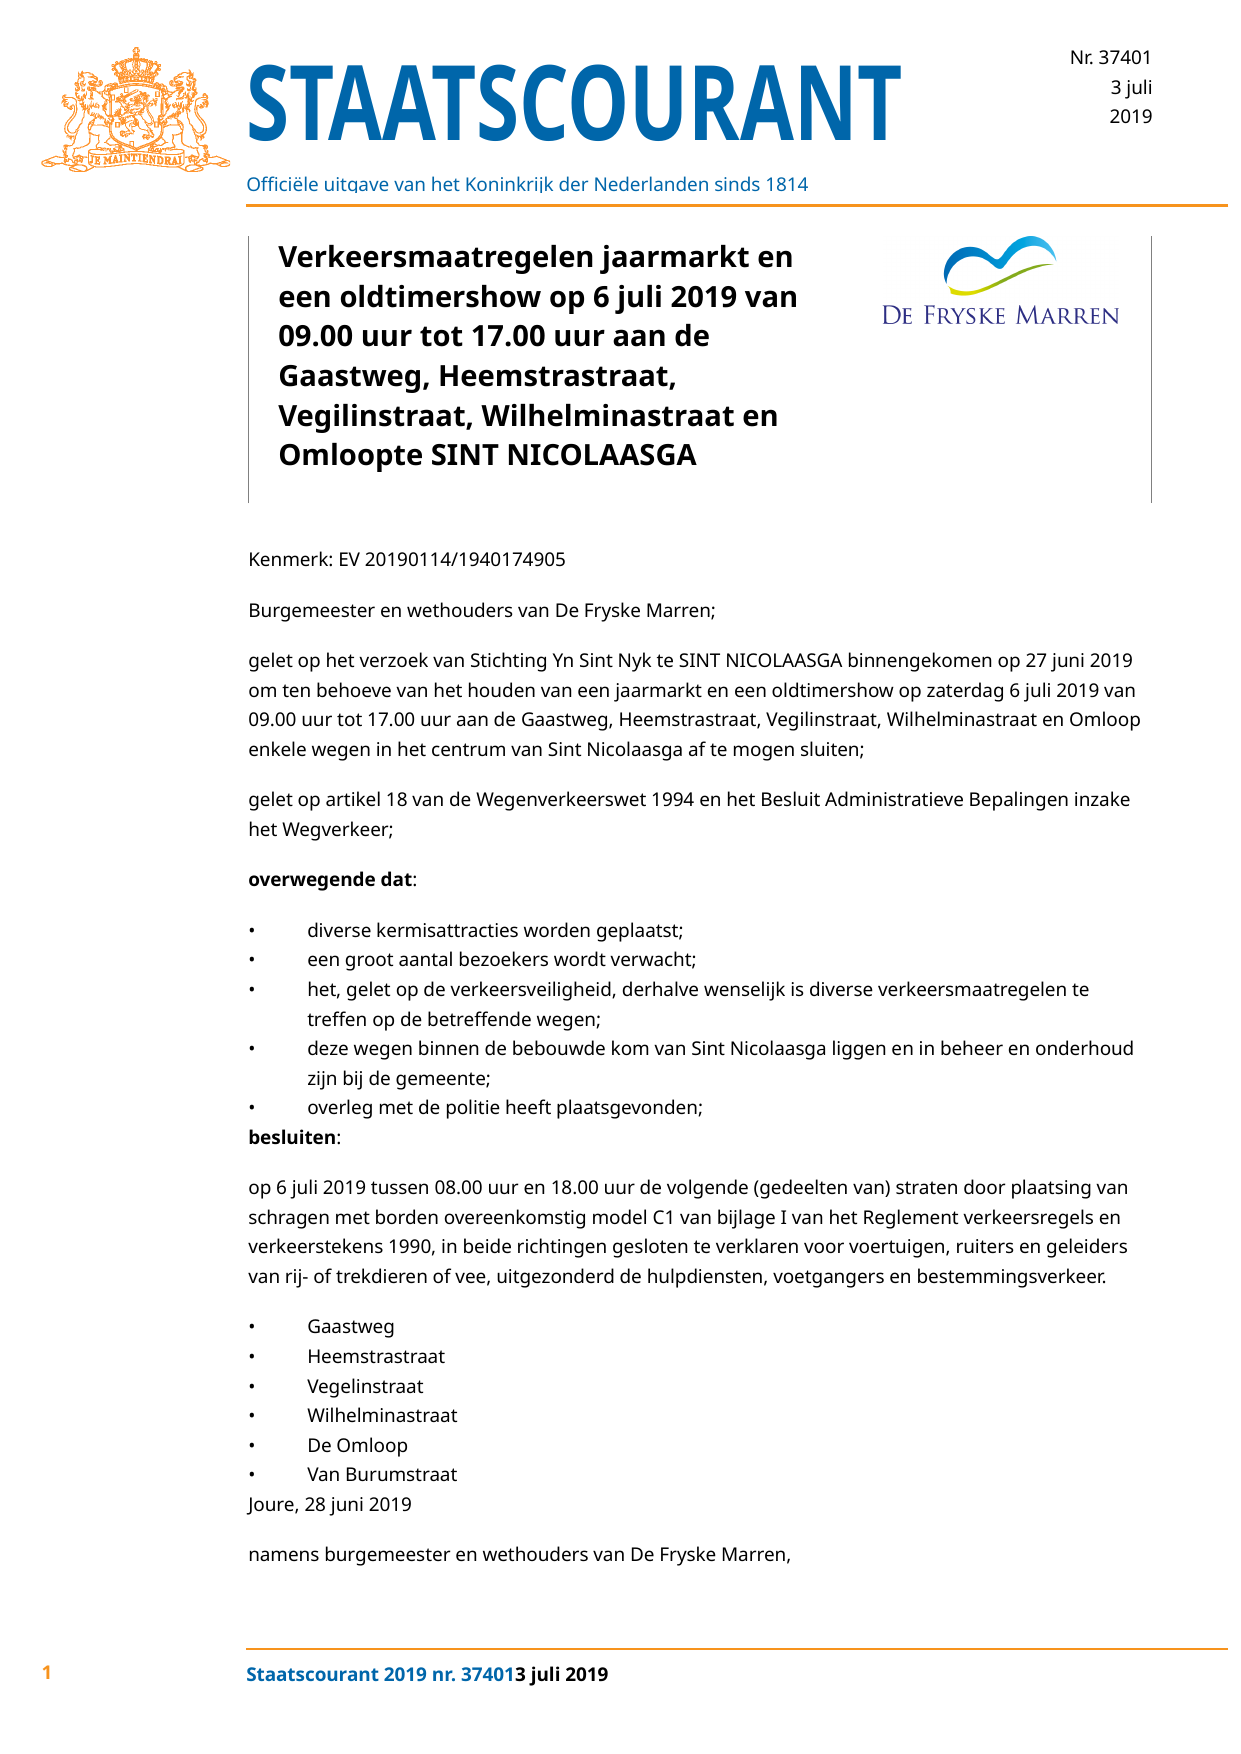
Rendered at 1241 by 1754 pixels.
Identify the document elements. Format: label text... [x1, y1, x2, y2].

list het, gelet op de verkeersveiligheid, derhalve wenselijk is diverse verkeersmaatregelen te treffen op de betreffende wegen; [248, 976, 1152, 1032]
list diverse kermisattracties worden geplaatst; [248, 917, 1152, 943]
text Kenmerk: EV 20190114/1940174905 [248, 547, 1152, 572]
text Joure, 28 juni 2019 [248, 1491, 1152, 1517]
text op 6 juli 2019 tussen 08.00 uur en 18.00 uur de volgende (gedeelten van) straten door plaatsing van schragen met borden overeenkomstig model C1 van bijlage I van het Reglement verkeersregels en verkeerstekens 1990, in beide richtingen gesloten te verklaren voor voertuigen, ruiters en geleiders van rij- of trekdieren of vee, uitgezonderd de hulpdiensten, voetgangers en bestemmingsverkeer. [248, 1174, 1152, 1289]
text gelet op artikel 18 van de Wegenverkeerswet 1994 en het Besluit Administratieve Bepalingen inzake het Wegverkeer; [248, 787, 1152, 842]
list Vegelinstraat [248, 1373, 1152, 1399]
table_header [850, 236, 1151, 503]
text overwegende dat: [248, 867, 1152, 892]
text besluiten: [248, 1124, 1152, 1150]
text gelet op het verzoek van Stichting Yn Sint Nyk te SINT NICOLAASGA binnengekomen op 27 juni 2019 om ten behoeve van het houden van een jaarmarkt en een oldtimershow op zaterdag 6 juli 2019 van 09.00 uur tot 17.00 uur aan de Gaastweg, Heemstrastraat, Vegilinstraat, Wilhelminastraat en Omloop enkele wegen in het centrum van Sint Nicolaasga af te mogen sluiten; [248, 647, 1152, 762]
list De Omloop [248, 1432, 1152, 1458]
text namens burgemeester en wethouders van De Fryske Marren, [248, 1542, 1152, 1567]
table_header Verkeersmaatregelen jaarmarkt en een oldtimershow op 6 juli 2019 van 09.00 uur tot 17.00 uur aan de Gaastweg, Heemstrastraat, Vegilinstraat, Wilhelminastraat en Omloopte SINT NICOLAASGA [249, 236, 850, 503]
text Burgemeester en wethouders van De Fryske Marren; [248, 597, 1152, 623]
list Heemstrastraat [248, 1343, 1152, 1369]
list overleg met de politie heeft plaatsgevonden; [248, 1094, 1152, 1120]
picture [41, 47, 231, 172]
list Wilhelminastraat [248, 1402, 1152, 1428]
list deze wegen binnen de bebouwde kom van Sint Nicolaasga liggen en in beheer en onderhoud zijn bij de gemeente; [248, 1035, 1152, 1091]
list Van Burumstraat [248, 1462, 1152, 1487]
list een groot aantal bezoekers wordt verwacht; [248, 947, 1152, 972]
list Gaastweg [248, 1314, 1152, 1339]
picture [882, 236, 1119, 324]
